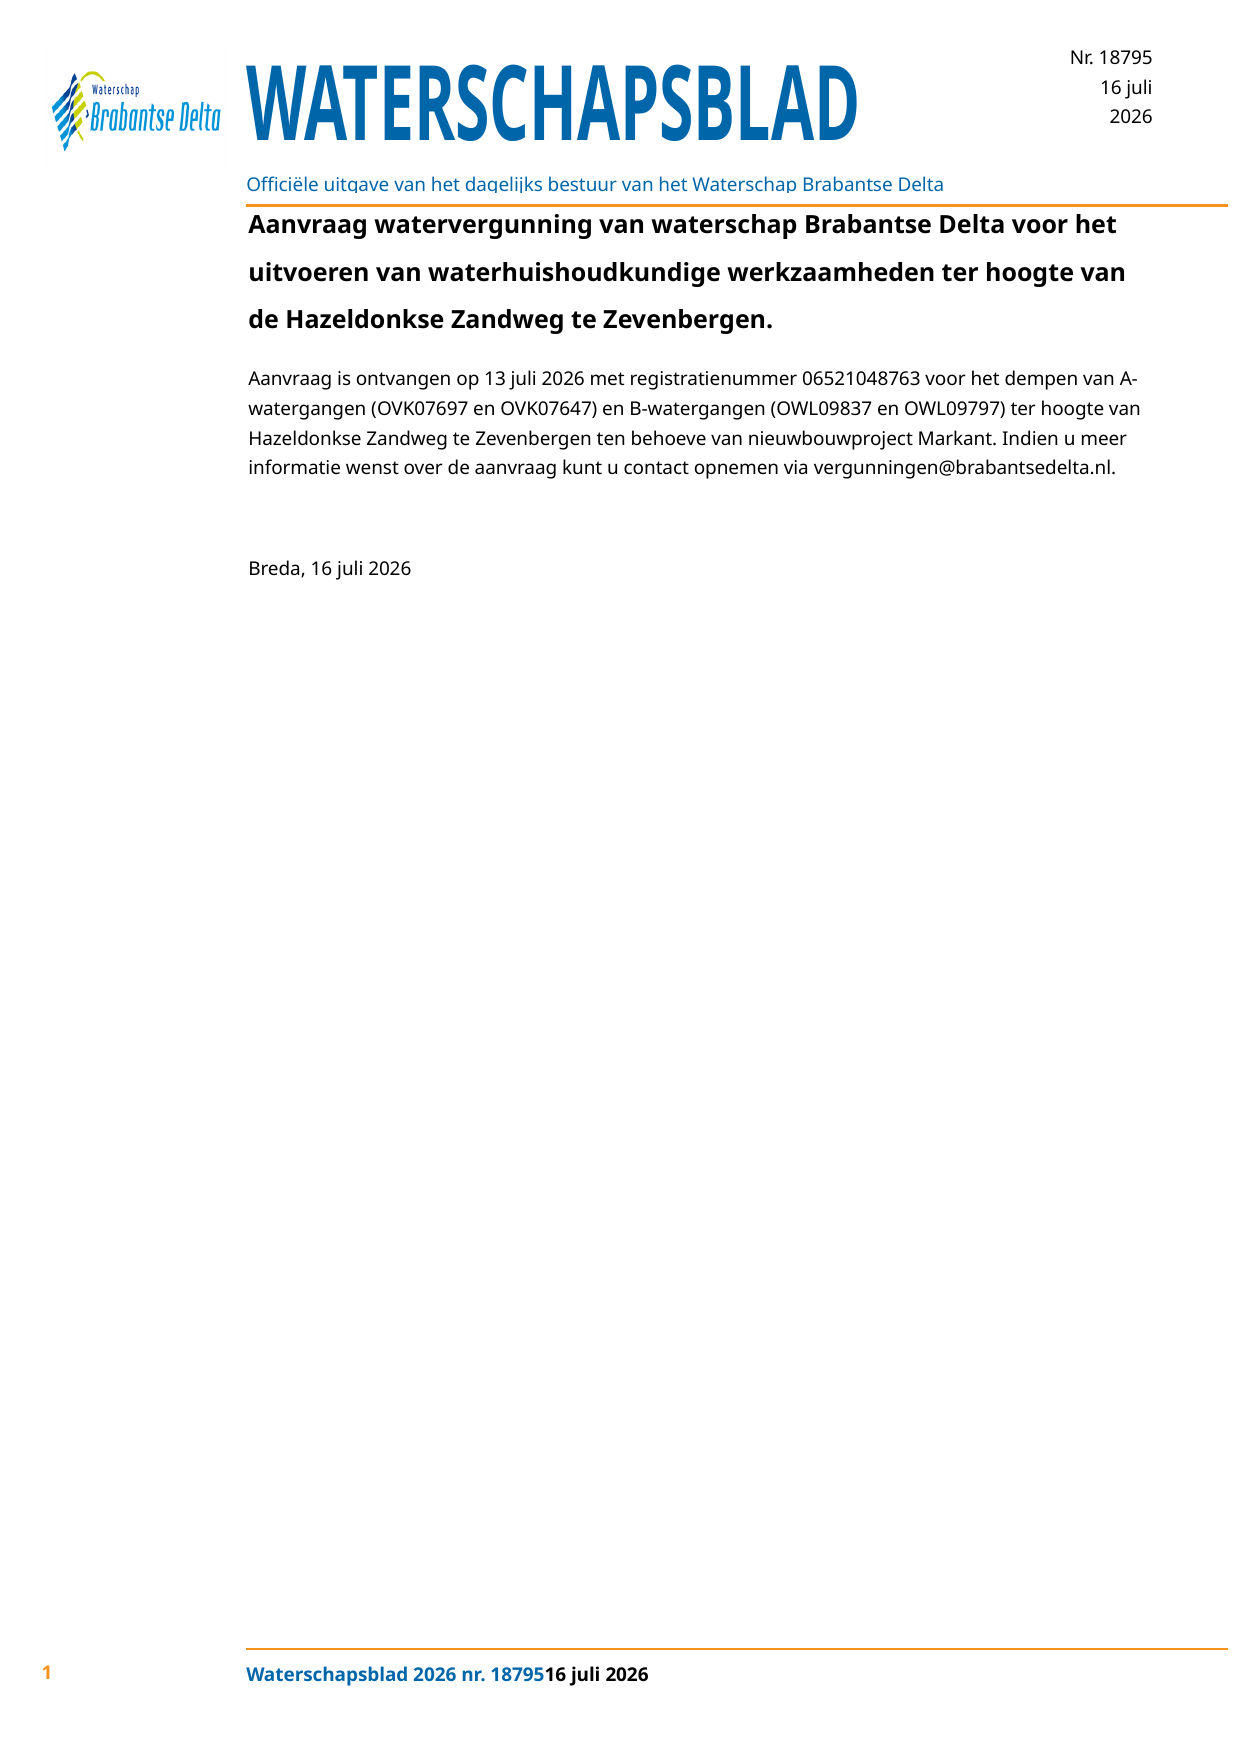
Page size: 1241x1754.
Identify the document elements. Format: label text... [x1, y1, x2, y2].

picture [41, 47, 231, 172]
text Aanvraag watervergunning van waterschap Brabantse Delta voor het uitvoeren van waterhuishoudkundige werkzaamheden ter hoogte van de Hazeldonkse Zandweg te Zevenbergen. [248, 207, 1152, 336]
text Breda, 16 juli 2026 [248, 555, 1152, 581]
text Aanvraag is ontvangen op 13 juli 2026 met registratienummer 06521048763 voor het dempen van A-watergangen (OVK07697 en OVK07647) en B-watergangen (OWL09837 en OWL09797) ter hoogte van Hazeldonkse Zandweg te Zevenbergen ten behoeve van nieuwbouwproject Markant. Indien u meer informatie wenst over de aanvraag kunt u contact opnemen via vergunningen@brabantsedelta.nl. [248, 366, 1152, 480]
